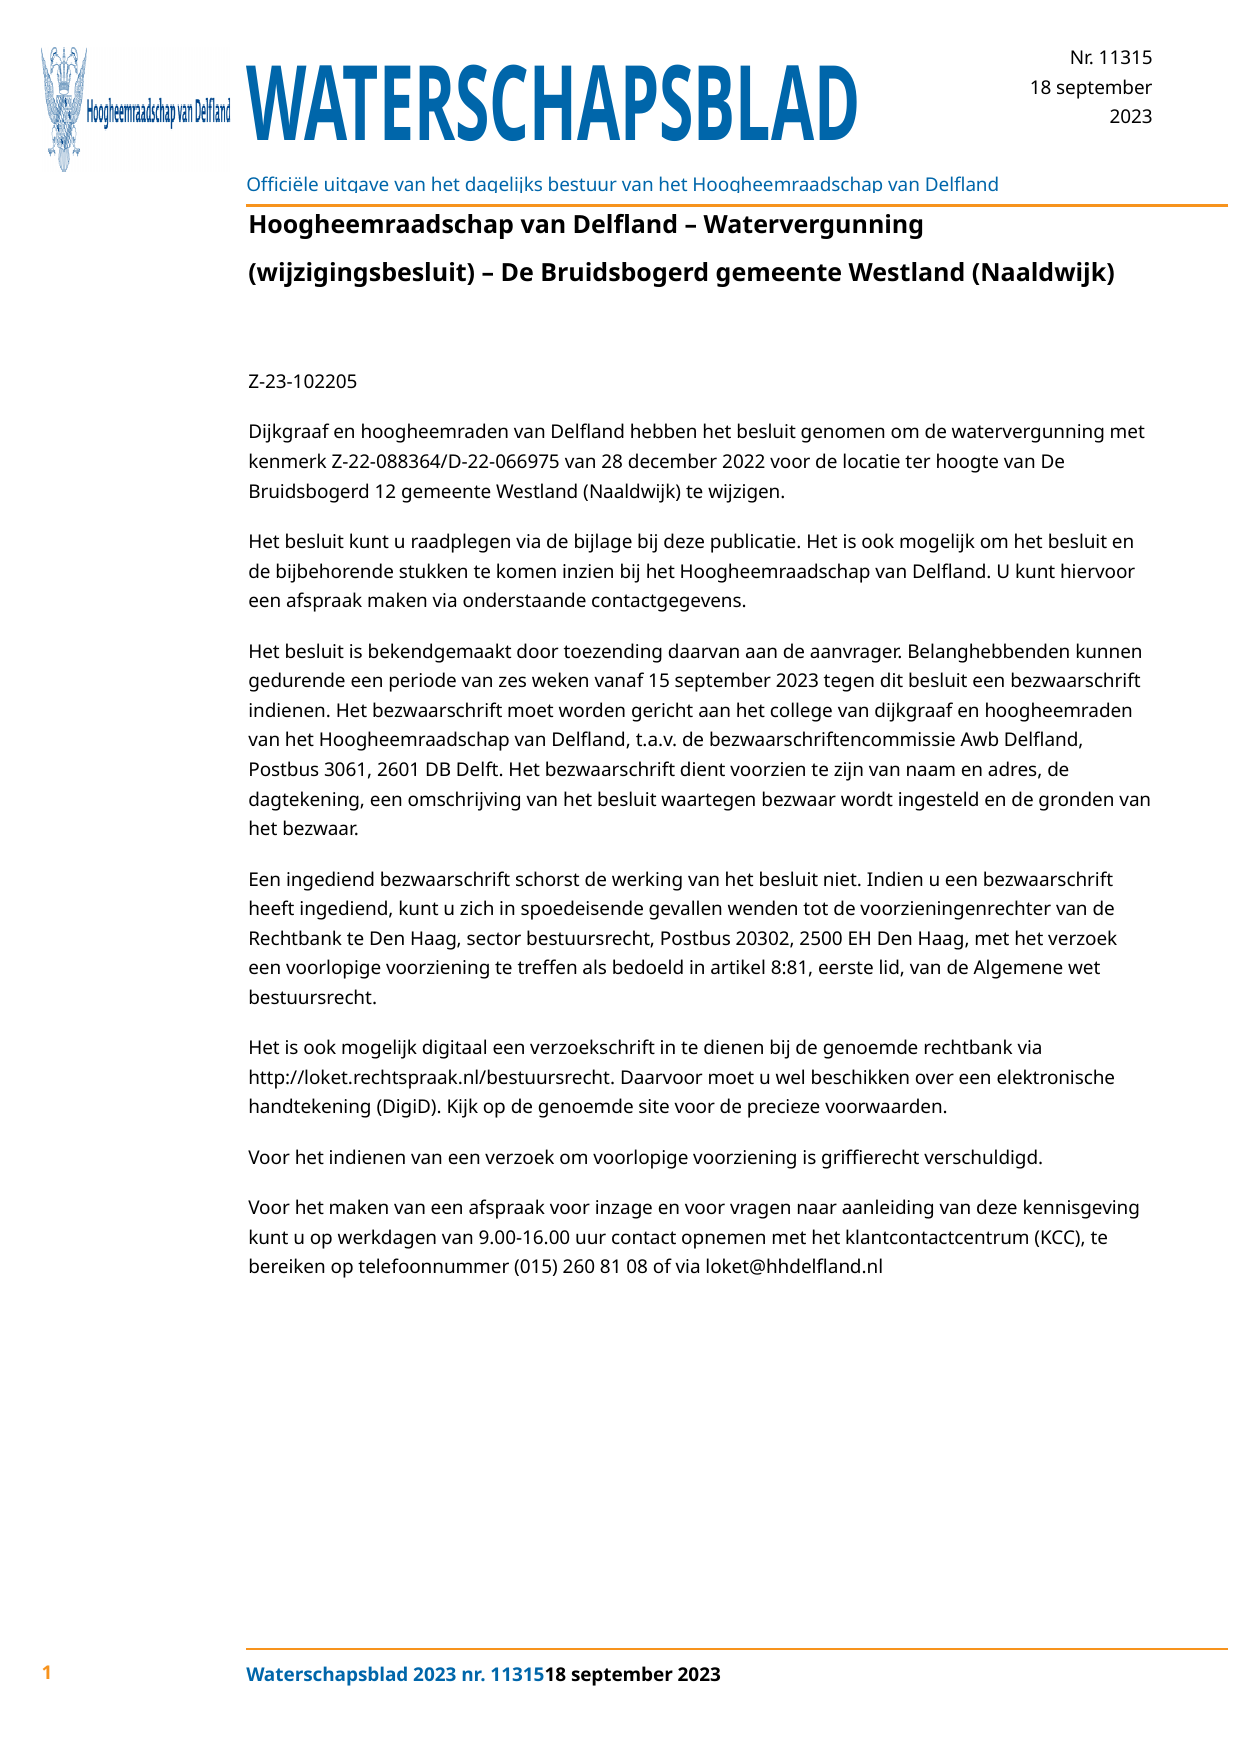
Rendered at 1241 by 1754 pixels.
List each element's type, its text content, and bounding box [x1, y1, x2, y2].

text Voor het indienen van een verzoek om voorlopige voorziening is griffierecht verschuldigd. [248, 1144, 1152, 1170]
text Hoogheemraadschap van Delfland – Watervergunning (wijzigingsbesluit) – De Bruidsbogerd gemeente Westland (Naaldwijk) [248, 207, 1152, 288]
text Een ingediend bezwaarschrift schorst de werking van het besluit niet. Indien u een bezwaarschrift heeft ingediend, kunt u zich in spoedeisende gevallen wenden tot de voorzieningenrechter van de Rechtbank te Den Haag, sector bestuursrecht, Postbus 20302, 2500 EH Den Haag, met het verzoek een voorlopige voorziening te treffen als bedoeld in artikel 8:81, eerste lid, van de Algemene wet bestuursrecht. [248, 866, 1152, 1010]
text Z-23-102205 [248, 368, 1152, 394]
text Voor het maken van een afspraak voor inzage en voor vragen naar aanleiding van deze kennisgeving kunt u op werkdagen van 9.00-16.00 uur contact opnemen met het klantcontactcentrum (KCC), te bereiken op telefoonnummer (015) 260 81 08 of via loket@hhdelfland.nl [248, 1194, 1152, 1279]
text Het is ook mogelijk digitaal een verzoekschrift in te dienen bij de genoemde rechtbank via http://loket.rechtspraak.nl/bestuursrecht. Daarvoor moet u wel beschikken over een elektronische handtekening (DigiD). Kijk op de genoemde site voor de precieze voorwaarden. [248, 1034, 1152, 1119]
text Het besluit kunt u raadplegen via de bijlage bij deze publicatie. Het is ook mogelijk om het besluit en de bijbehorende stukken te komen inzien bij het Hoogheemraadschap van Delfland. U kunt hiervoor een afspraak maken via onderstaande contactgegevens. [248, 528, 1152, 613]
text Het besluit is bekendgemaakt door toezending daarvan aan de aanvrager. Belanghebbenden kunnen gedurende een periode van zes weken vanaf 15 september 2023 tegen dit besluit een bezwaarschrift indienen. Het bezwaarschrift moet worden gericht aan het college van dijkgraaf en hoogheemraden van het Hoogheemraadschap van Delfland, t.a.v. de bezwaarschriftencommissie Awb Delfland, Postbus 3061, 2601 DB Delft. Het bezwaarschrift dient voorzien te zijn van naam en adres, de dagtekening, een omschrijving van het besluit waartegen bezwaar wordt ingesteld en de gronden van het bezwaar. [248, 638, 1152, 841]
text Dijkgraaf en hoogheemraden van Delfland hebben het besluit genomen om de watervergunning met kenmerk Z-22-088364/D-22-066975 van 28 december 2022 voor de locatie ter hoogte van De Bruidsbogerd 12 gemeente Westland (Naaldwijk) te wijzigen. [248, 419, 1152, 504]
picture [41, 47, 231, 172]
